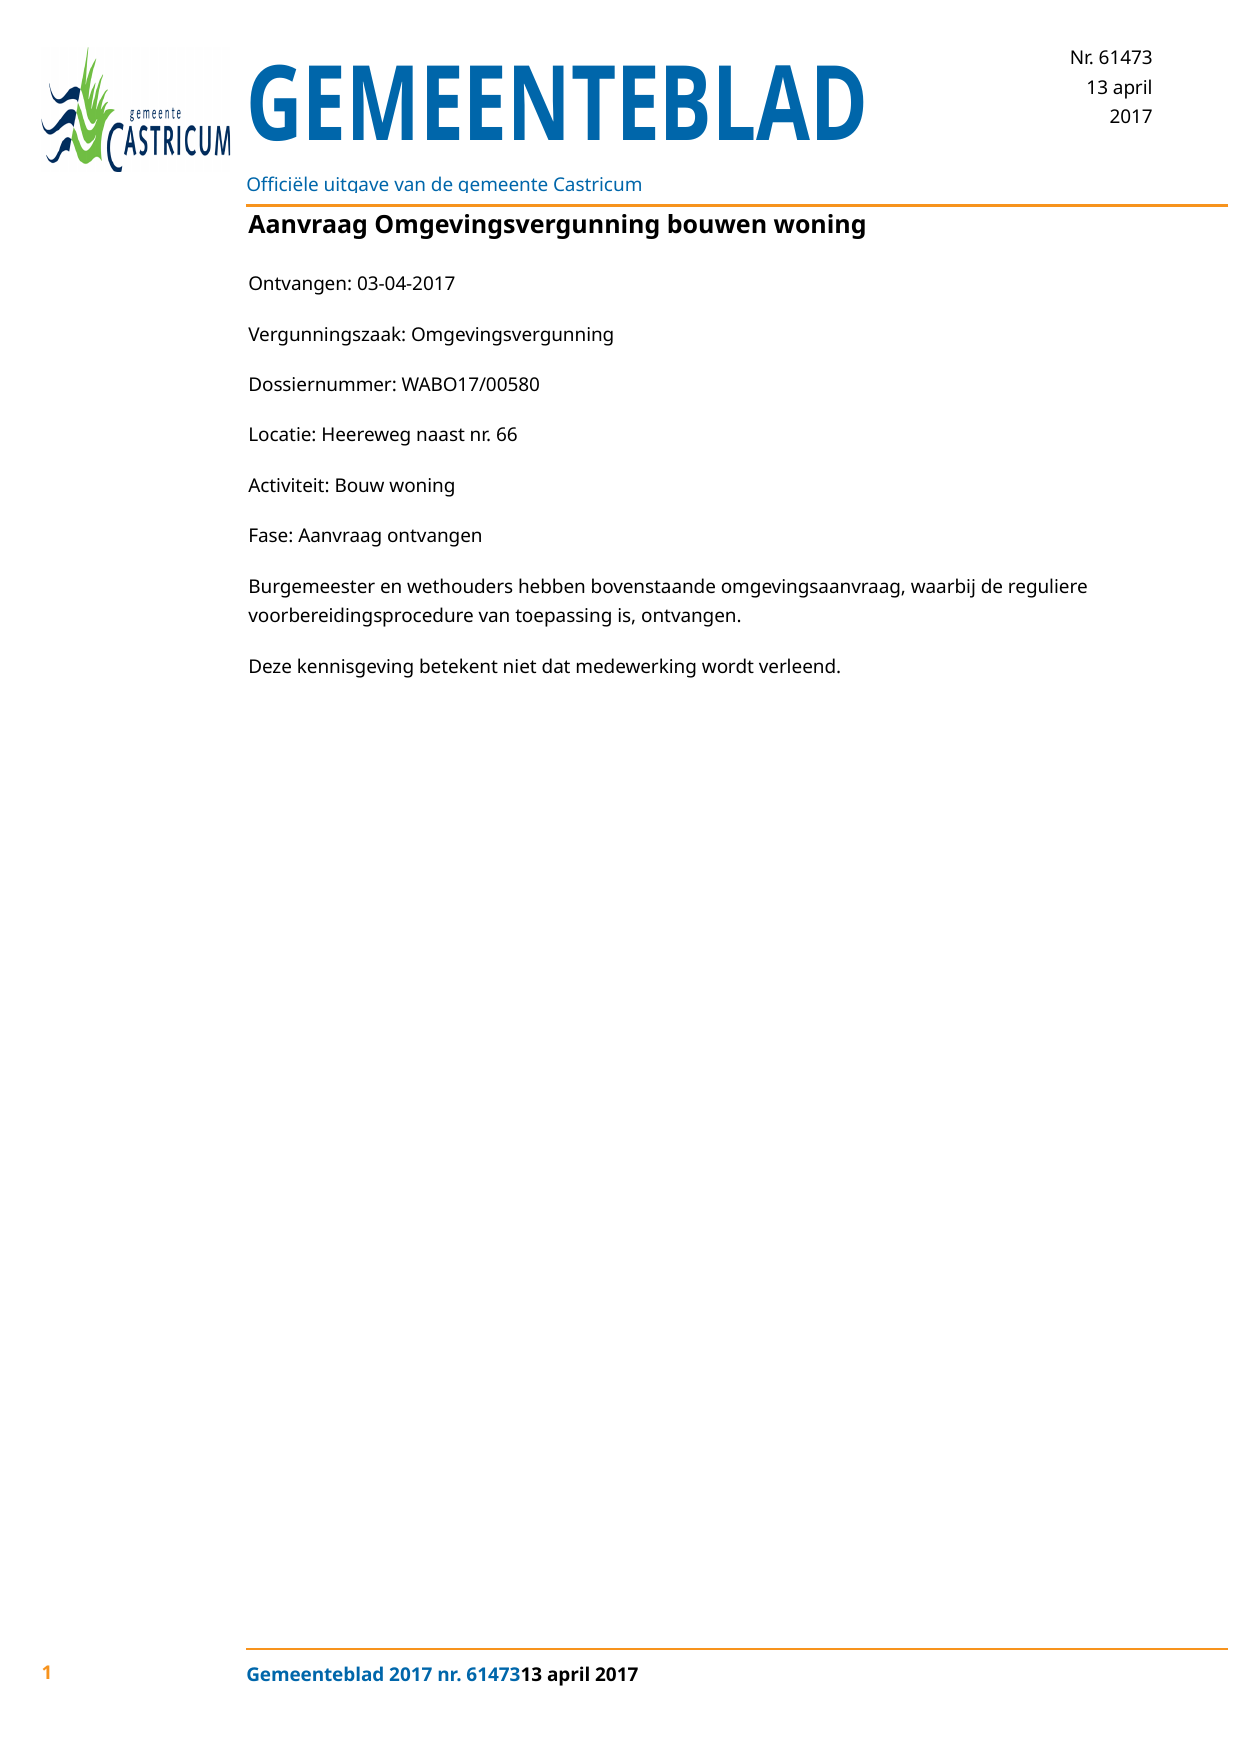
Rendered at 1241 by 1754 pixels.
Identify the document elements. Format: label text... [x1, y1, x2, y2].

text Dossiernummer: WABO17/00580 [248, 371, 1152, 397]
text Fase: Aanvraag ontvangen [248, 522, 1152, 548]
picture [41, 47, 231, 172]
text Deze kennisgeving betekent niet dat medewerking wordt verleend. [248, 653, 1152, 678]
text Locatie: Heereweg naast nr. 66 [248, 422, 1152, 447]
text Burgemeester en wethouders hebben bovenstaande omgevingsaanvraag, waarbij de reguliere voorbereidingsprocedure van toepassing is, ontvangen. [248, 573, 1152, 628]
text Vergunningszaak: Omgevingsvergunning [248, 321, 1152, 346]
text Activiteit: Bouw woning [248, 472, 1152, 498]
text Aanvraag Omgevingsvergunning bouwen woning [248, 207, 1152, 241]
text Ontvangen: 03-04-2017 [248, 270, 1152, 296]
